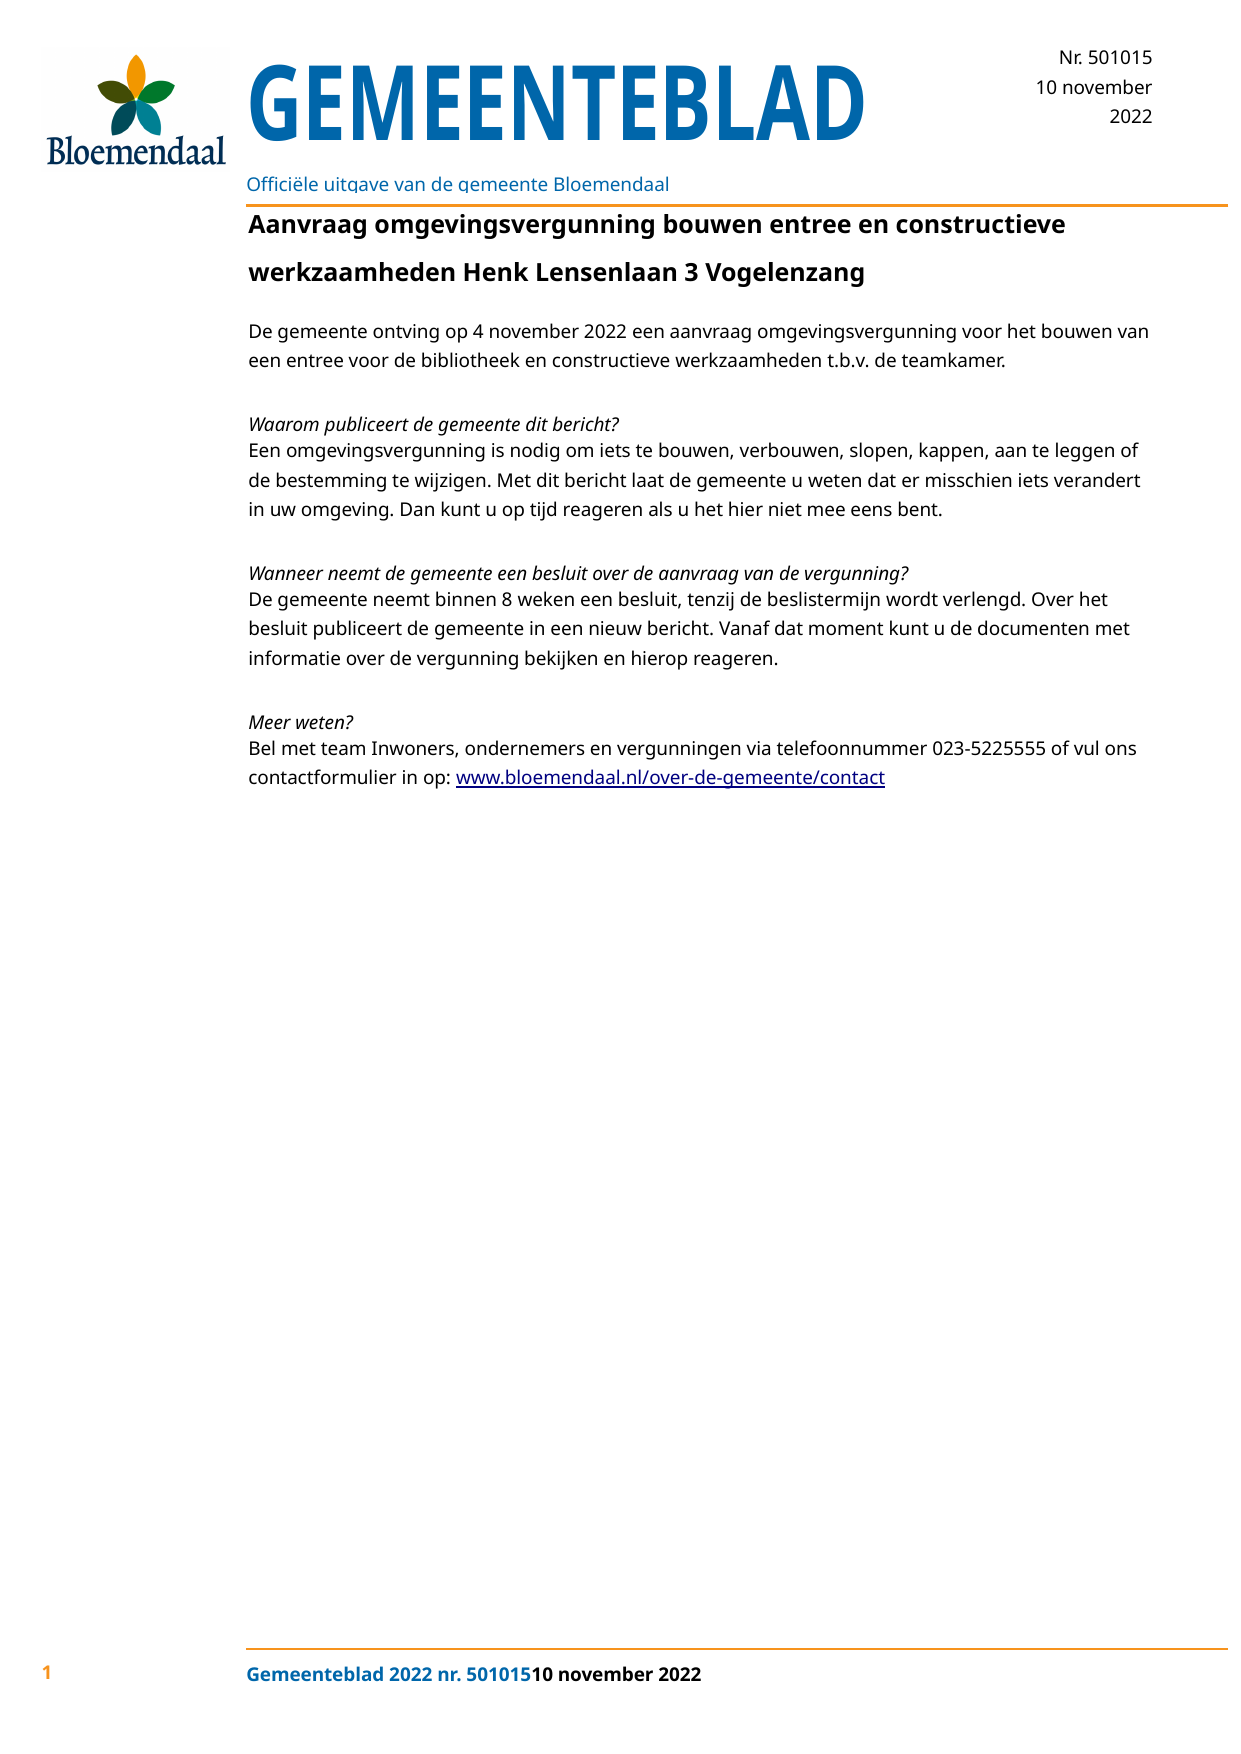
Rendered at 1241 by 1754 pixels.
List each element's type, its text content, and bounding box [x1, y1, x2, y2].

text Wanneer neemt de gemeente een besluit over de aanvraag van de vergunning? [248, 560, 1152, 586]
text De gemeente neemt binnen 8 weken een besluit, tenzij de beslistermijn wordt verlengd. Over het besluit publiceert de gemeente in een nieuw bericht. Vanaf dat moment kunt u de documenten met informatie over de vergunning bekijken en hierop reageren. [248, 586, 1152, 671]
text Aanvraag omgevingsvergunning bouwen entree en constructieve werkzaamheden Henk Lensenlaan 3 Vogelenzang [248, 207, 1152, 288]
text De gemeente ontving op 4 november 2022 een aanvraag omgevingsvergunning voor het bouwen van een entree voor de bibliotheek en constructieve werkzaamheden t.b.v. de teamkamer. [248, 318, 1152, 373]
picture [41, 47, 231, 172]
text Waarom publiceert de gemeente dit bericht? [248, 411, 1152, 437]
text Bel met team Inwoners, ondernemers en vergunningen via telefoonnummer 023-5225555 of vul ons contactformulier in op: www.bloemendaal.nl/over-de-gemeente/contact [248, 735, 1152, 790]
text Een omgevingsvergunning is nodig om iets te bouwen, verbouwen, slopen, kappen, aan te leggen of de bestemming te wijzigen. Met dit bericht laat de gemeente u weten dat er misschien iets verandert in uw omgeving. Dan kunt u op tijd reageren als u het hier niet mee eens bent. [248, 437, 1152, 522]
text Meer weten? [248, 709, 1152, 735]
